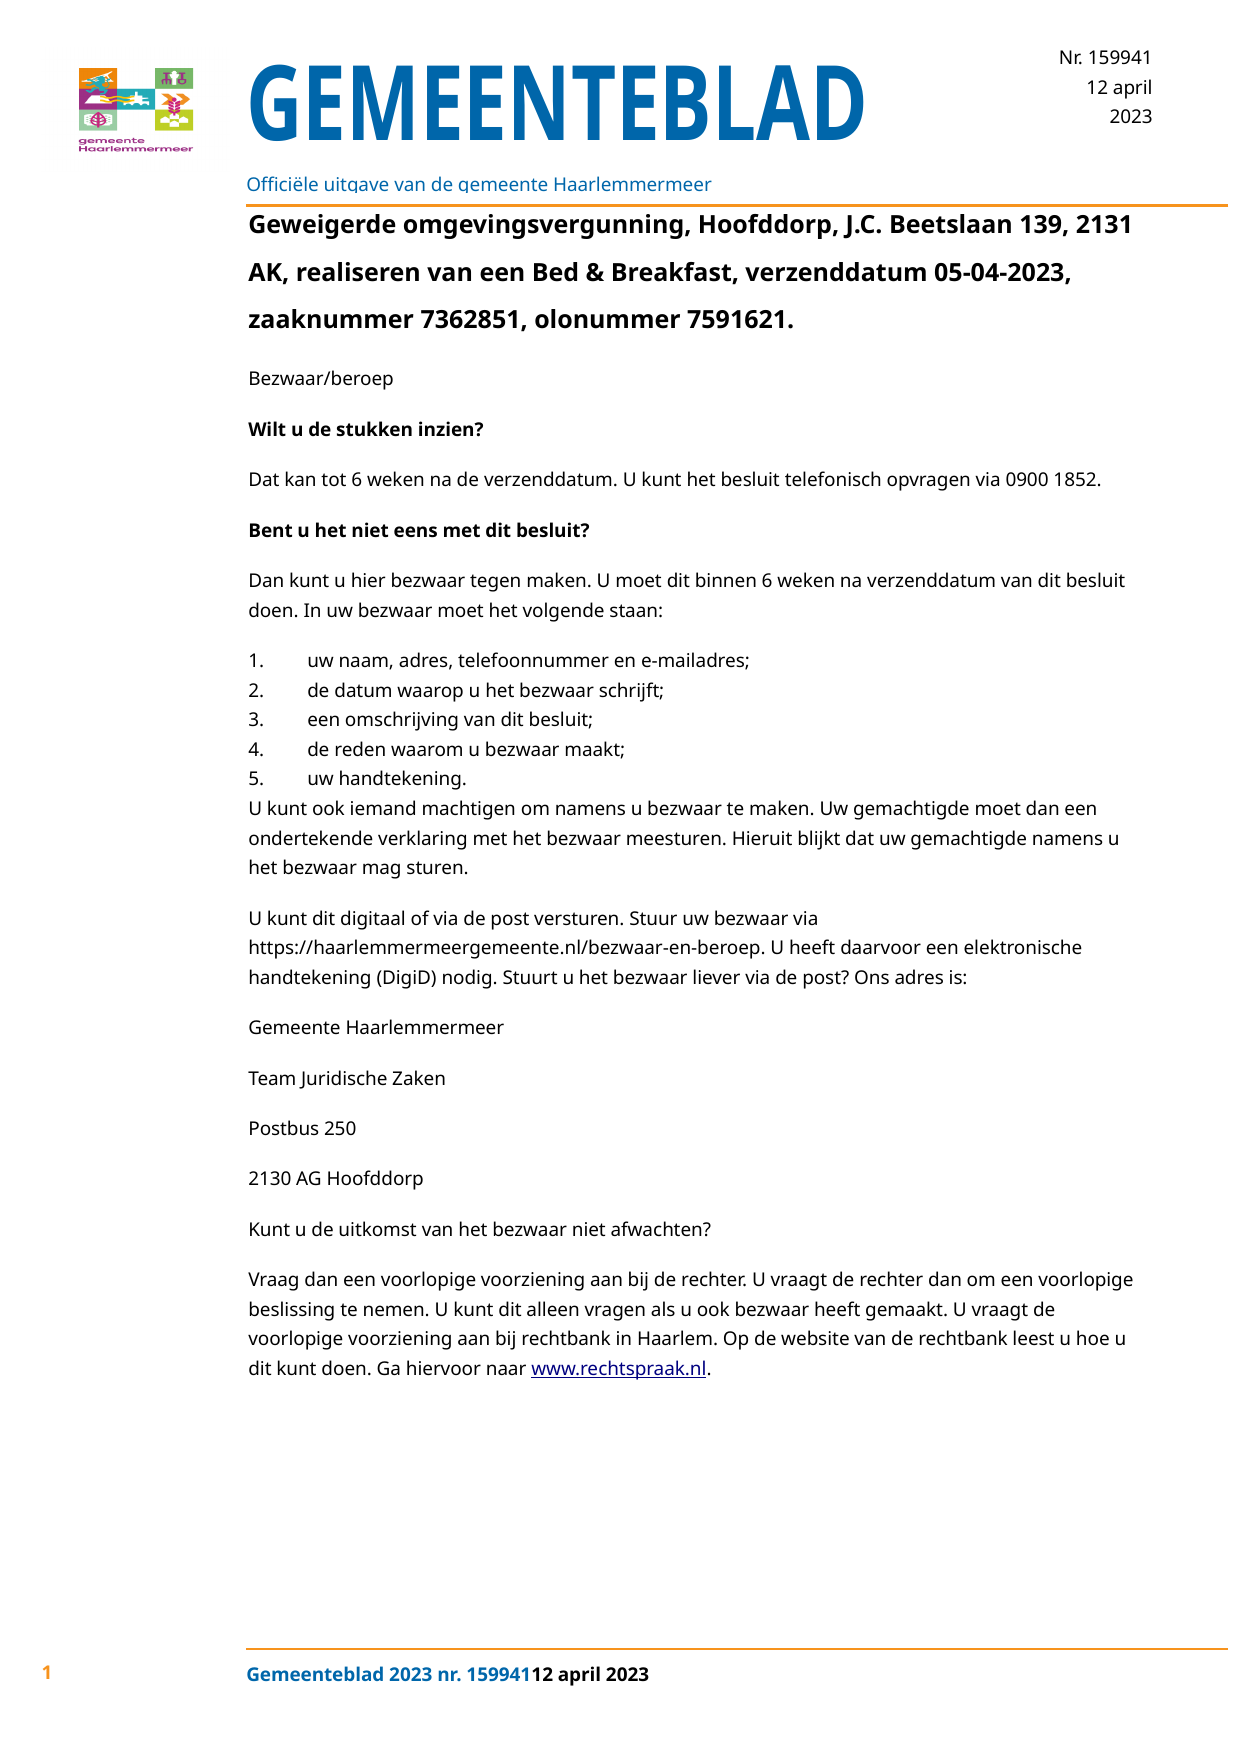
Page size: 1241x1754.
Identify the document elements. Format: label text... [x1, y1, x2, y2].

list uw naam, adres, telefoonnummer en e-mailadres; [248, 647, 1152, 673]
text Geweigerde omgevingsvergunning, Hoofddorp, J.C. Beetslaan 139, 2131 AK, realiseren van een Bed & Breakfast, verzenddatum 05-04-2023, zaaknummer 7362851, olonummer 7591621. [248, 207, 1152, 336]
text Wilt u de stukken inzien? [248, 416, 1152, 442]
text Bezwaar/beroep [248, 366, 1152, 391]
text Team Juridische Zaken [248, 1065, 1152, 1090]
text Kunt u de uitkomst van het bezwaar niet afwachten? [248, 1216, 1152, 1242]
text U kunt dit digitaal of via de post versturen. Stuur uw bezwaar via https://haarlemmermeergemeente.nl/bezwaar-en-beroep. U heeft daarvoor een elektronische handtekening (DigiD) nodig. Stuurt u het bezwaar liever via de post? Ons adres is: [248, 905, 1152, 989]
text Dan kunt u hier bezwaar tegen maken. U moet dit binnen 6 weken na verzenddatum van dit besluit doen. In uw bezwaar moet het volgende staan: [248, 567, 1152, 622]
list uw handtekening. [248, 766, 1152, 791]
text Vraag dan een voorlopige voorziening aan bij de rechter. U vraagt de rechter dan om een voorlopige beslissing te nemen. U kunt dit alleen vragen als u ook bezwaar heeft gemaakt. U vraagt de voorlopige voorziening aan bij rechtbank in Haarlem. Op de website van de rechtbank leest u hoe u dit kunt doen. Ga hiervoor naar www.rechtspraak.nl. [248, 1266, 1152, 1381]
text U kunt ook iemand machtigen om namens u bezwaar te maken. Uw gemachtigde moet dan een ondertekende verklaring met het bezwaar meesturen. Hieruit blijkt dat uw gemachtigde namens u het bezwaar mag sturen. [248, 795, 1152, 880]
text 2130 AG Hoofddorp [248, 1166, 1152, 1191]
list een omschrijving van dit besluit; [248, 706, 1152, 732]
list de reden waarom u bezwaar maakt; [248, 736, 1152, 762]
text Dat kan tot 6 weken na de verzenddatum. U kunt het besluit telefonisch opvragen via 0900 1852. [248, 466, 1152, 492]
picture [41, 47, 231, 172]
text Gemeente Haarlemmermeer [248, 1014, 1152, 1040]
text Postbus 250 [248, 1115, 1152, 1141]
text Bent u het niet eens met dit besluit? [248, 517, 1152, 542]
list de datum waarop u het bezwaar schrijft; [248, 677, 1152, 702]
